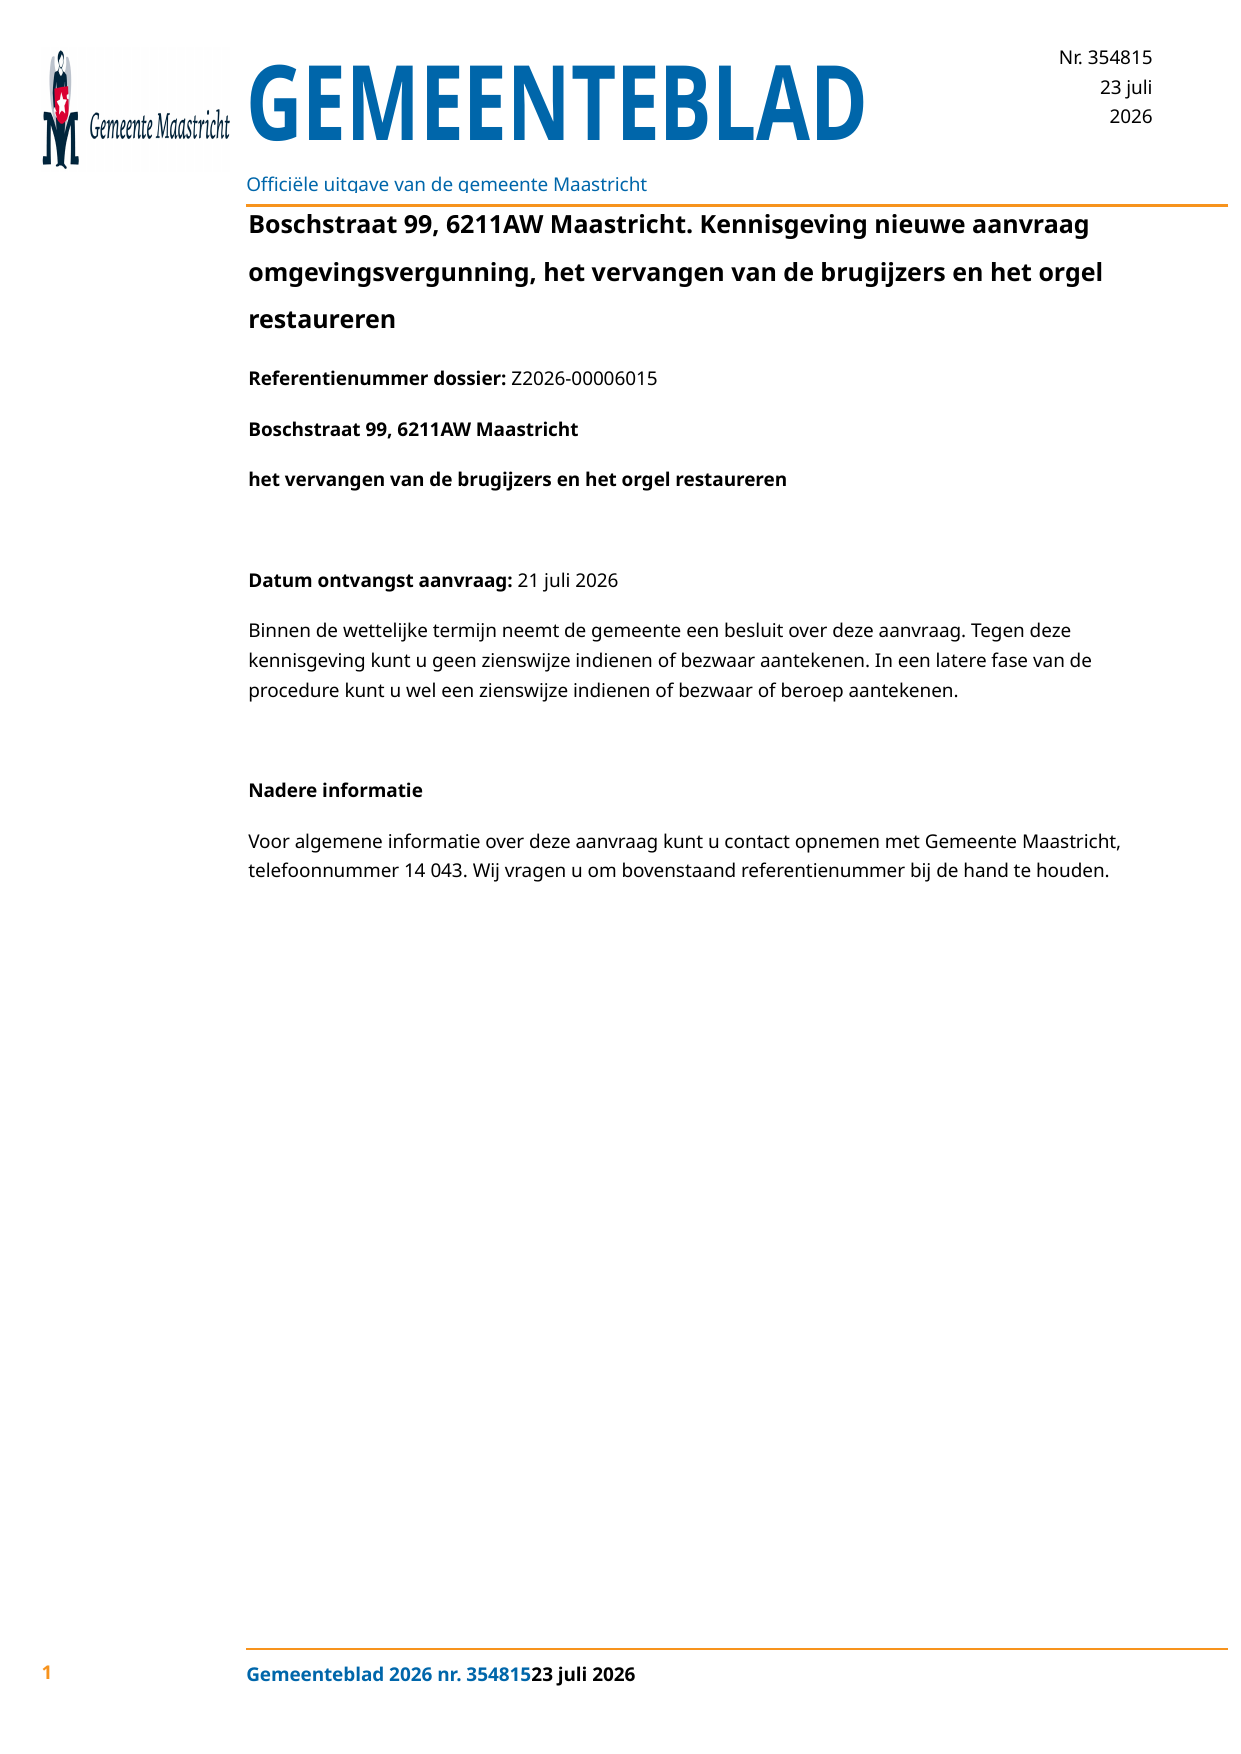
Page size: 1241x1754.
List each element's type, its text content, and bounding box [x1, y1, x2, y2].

text Binnen de wettelijke termijn neemt de gemeente een besluit over deze aanvraag. Tegen deze kennisgeving kunt u geen zienswijze indienen of bezwaar aantekenen. In een latere fase van de procedure kunt u wel een zienswijze indienen of bezwaar of beroep aantekenen. [248, 618, 1152, 702]
text het vervangen van de brugijzers en het orgel restaureren [248, 466, 1152, 492]
text Referentienummer dossier: Z2026-00006015 [248, 366, 1152, 391]
text Boschstraat 99, 6211AW Maastricht [248, 416, 1152, 442]
text Boschstraat 99, 6211AW Maastricht. Kennisgeving nieuwe aanvraag omgevingsvergunning, het vervangen van de brugijzers en het orgel restaureren [248, 207, 1152, 336]
text Datum ontvangst aanvraag: 21 juli 2026 [248, 567, 1152, 593]
text Nadere informatie [248, 778, 1152, 803]
text Voor algemene informatie over deze aanvraag kunt u contact opnemen met Gemeente Maastricht, telefoonnummer 14 043. Wij vragen u om bovenstaand referentienummer bij de hand te houden. [248, 828, 1152, 883]
picture [41, 47, 231, 172]
